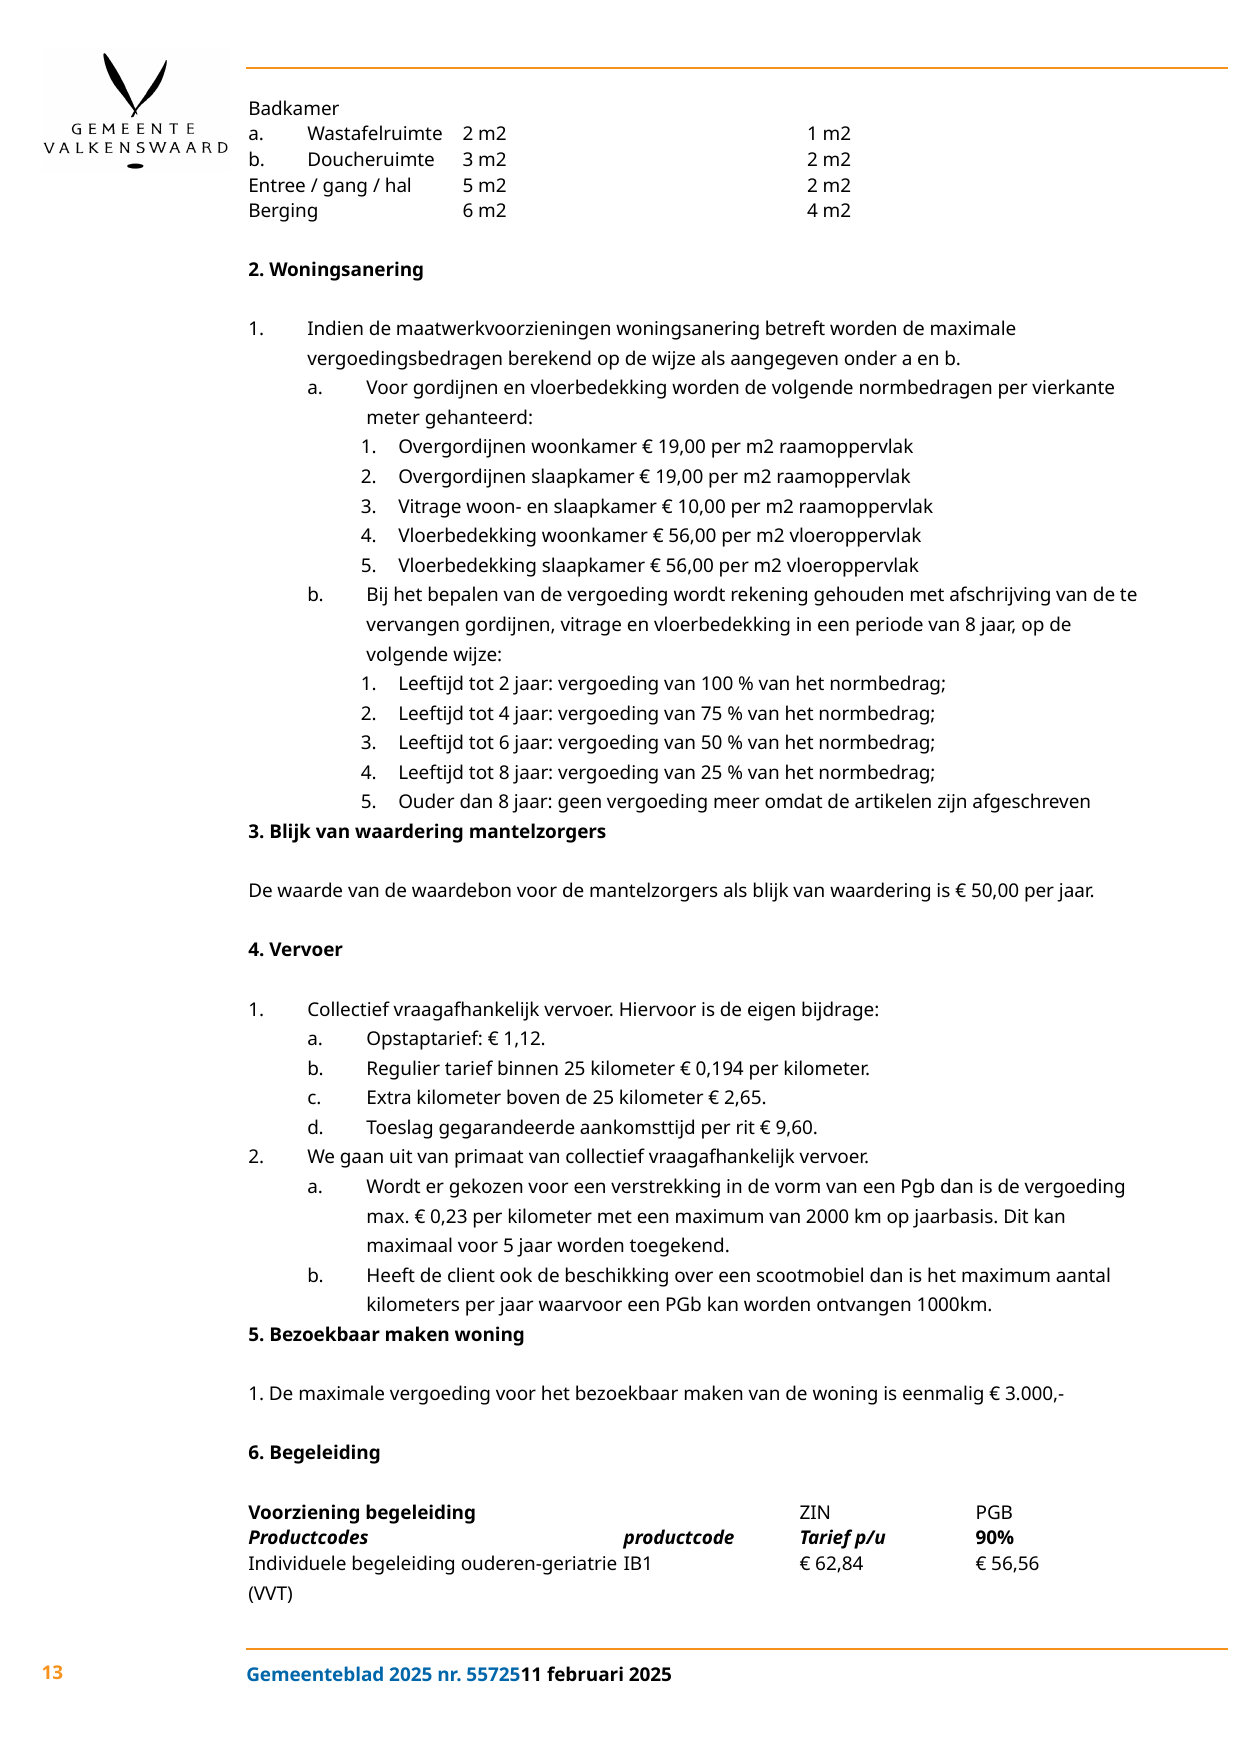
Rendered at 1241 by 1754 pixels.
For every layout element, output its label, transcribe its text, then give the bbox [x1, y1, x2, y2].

list Overgordijnen woonkamer € 19,00 per m2 raamoppervlak [361, 434, 1152, 459]
table_cell productcode [623, 1525, 799, 1550]
table_cell Productcodes [248, 1525, 623, 1550]
table_header ZIN [799, 1499, 975, 1524]
text 6. Begeleiding [248, 1439, 1152, 1465]
list Overgordijnen slaapkamer € 19,00 per m2 raamoppervlak [361, 463, 1152, 489]
text 5. Bezoekbaar maken woning [248, 1321, 1152, 1347]
list Leeftijd tot 6 jaar: vergoeding van 50 % van het normbedrag; [361, 729, 1152, 755]
table_cell 4 m2 [807, 198, 1152, 223]
table_cell 1 m2 [807, 121, 1152, 146]
table_cell 6 m2 [462, 198, 807, 223]
text 3. Blijk van waardering mantelzorgers [248, 818, 1152, 844]
list Heeft de client ook de beschikking over een scootmobiel dan is het maximum aantal kilometers per jaar waarvoor een PGb kan worden ontvangen 1000km. [307, 1262, 1152, 1317]
table_cell 2 m2 [462, 121, 807, 146]
list Toeslag gegarandeerde aankomsttijd per rit € 9,60. [307, 1114, 1152, 1140]
table_cell € 56,56 [975, 1550, 1152, 1606]
list Ouder dan 8 jaar: geen vergoeding meer omdat de artikelen zijn afgeschreven [361, 789, 1152, 814]
list Leeftijd tot 4 jaar: vergoeding van 75 % van het normbedrag; [361, 700, 1152, 726]
list Bij het bepalen van de vergoeding wordt rekening gehouden met afschrijving van de te vervangen gordijnen, vitrage en vloerbedekking in een periode van 8 jaar, op de volgende wijze: [307, 582, 1152, 667]
list Vloerbedekking slaapkamer € 56,00 per m2 vloeroppervlak [361, 552, 1152, 578]
table_cell [462, 95, 807, 121]
table_cell Badkamer [248, 95, 462, 121]
list Voor gordijnen en vloerbedekking worden de volgende normbedragen per vierkante meter gehanteerd: [307, 374, 1152, 430]
table_cell 2 m2 [807, 146, 1152, 172]
table_cell 3 m2 [462, 146, 807, 172]
table_cell Individuele begeleiding ouderen-geriatrie (VVT) [248, 1550, 623, 1606]
table_cell € 62,84 [799, 1550, 975, 1606]
table_header PGB [975, 1499, 1152, 1524]
list Indien de maatwerkvoorzieningen woningsanering betreft worden de maximale vergoedingsbedragen berekend op de wijze als aangegeven onder a en b. [248, 315, 1152, 371]
text 1. De maximale vergoeding voor het bezoekbaar maken van de woning is eenmalig € 3.000,- [248, 1380, 1152, 1406]
text 4. Vervoer [248, 937, 1152, 962]
table_cell 90% [975, 1525, 1152, 1550]
table_cell Wastafelruimte [248, 121, 462, 146]
list Vitrage woon- en slaapkamer € 10,00 per m2 raamoppervlak [361, 493, 1152, 519]
list Leeftijd tot 2 jaar: vergoeding van 100 % van het normbedrag; [361, 670, 1152, 696]
list Regulier tarief binnen 25 kilometer € 0,194 per kilometer. [307, 1055, 1152, 1081]
table_cell 5 m2 [462, 172, 807, 198]
table_cell Berging [248, 198, 462, 223]
text 2. Woningsanering [248, 256, 1152, 282]
table_header [623, 1499, 799, 1524]
table_cell Tarief p/u [799, 1525, 975, 1550]
list Vloerbedekking woonkamer € 56,00 per m2 vloeroppervlak [361, 522, 1152, 548]
picture [41, 47, 231, 172]
table_cell 2 m2 [807, 172, 1152, 198]
text De waarde van de waardebon voor de mantelzorgers als blijk van waardering is € 50,00 per jaar. [248, 877, 1152, 903]
list Wordt er gekozen voor een verstrekking in de vorm van een Pgb dan is de vergoeding max. € 0,23 per kilometer met een maximum van 2000 km op jaarbasis. Dit kan maximaal voor 5 jaar worden toegekend. [307, 1173, 1152, 1258]
table_cell IB1 [623, 1550, 799, 1606]
list Leeftijd tot 8 jaar: vergoeding van 25 % van het normbedrag; [361, 759, 1152, 785]
table_header Voorziening begeleiding [248, 1499, 623, 1524]
table_cell Doucheruimte [248, 146, 462, 172]
list We gaan uit van primaat van collectief vraagafhankelijk vervoer. [248, 1144, 1152, 1169]
list Extra kilometer boven de 25 kilometer € 2,65. [307, 1084, 1152, 1110]
list Collectief vraagafhankelijk vervoer. Hiervoor is de eigen bijdrage: [248, 996, 1152, 1022]
list Opstaptarief: € 1,12. [307, 1025, 1152, 1051]
table_cell Entree / gang / hal [248, 172, 462, 198]
table_cell [807, 95, 1152, 121]
